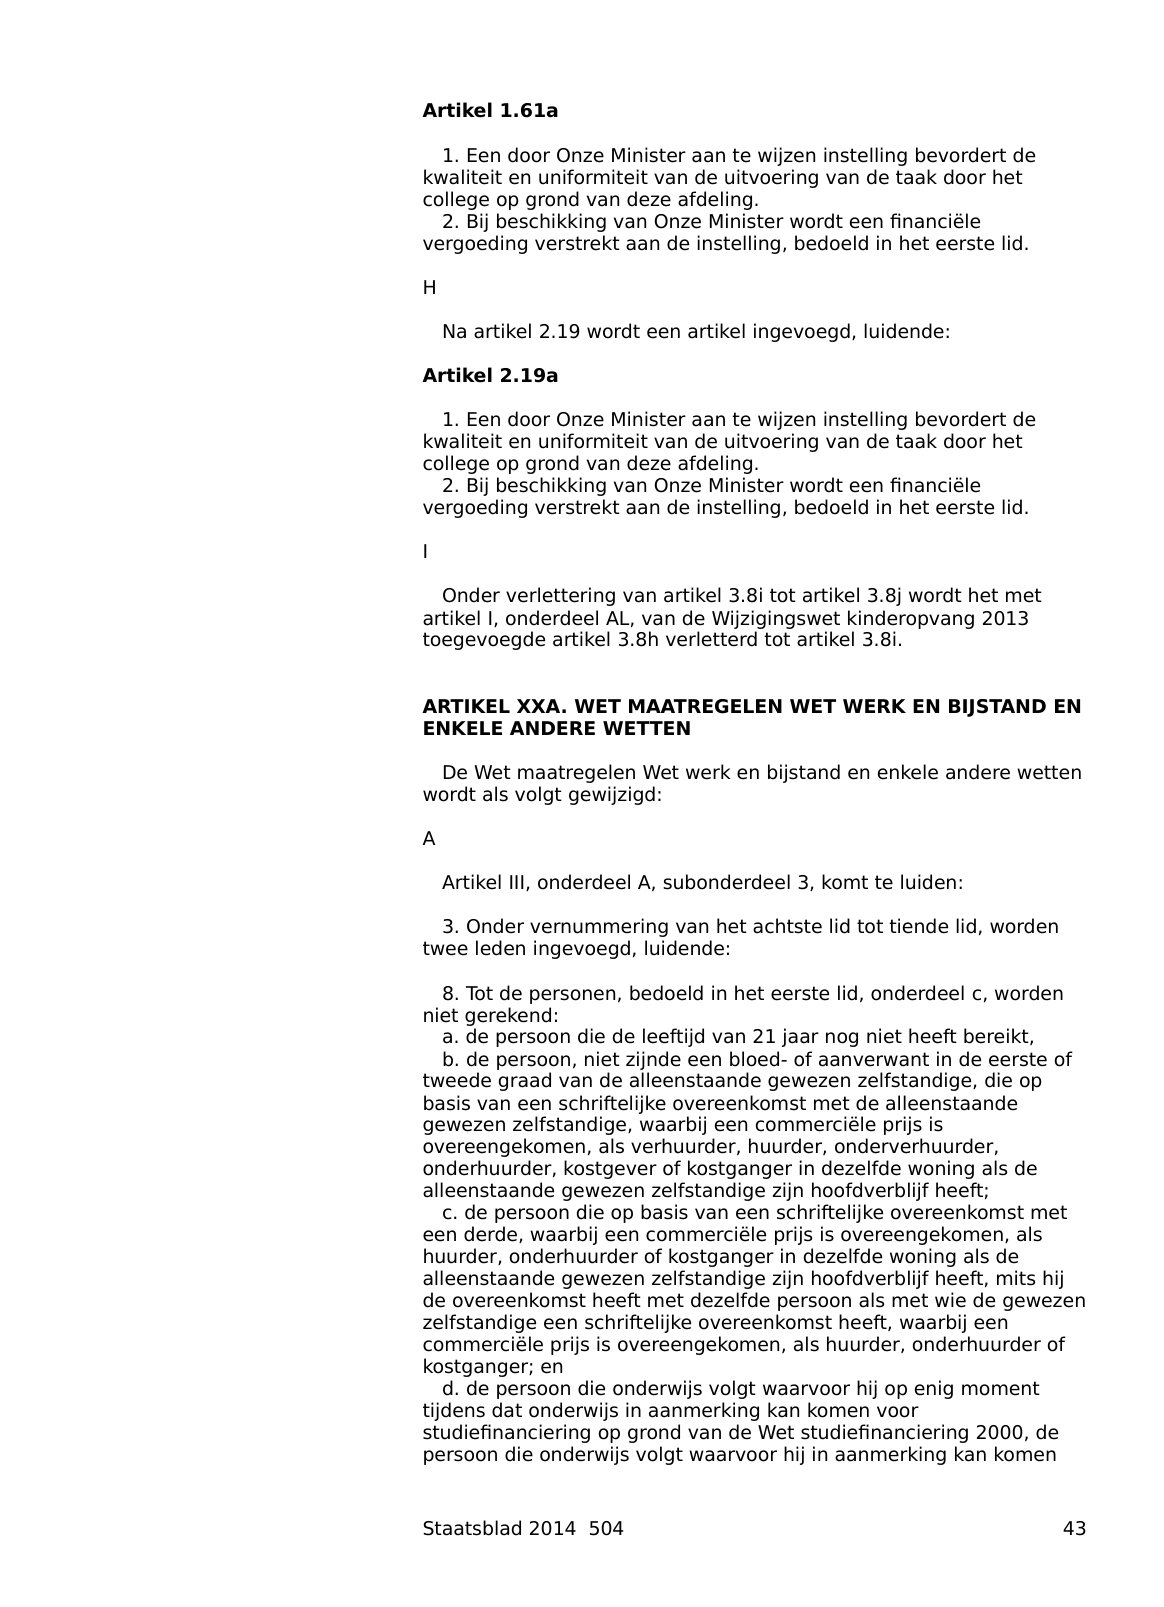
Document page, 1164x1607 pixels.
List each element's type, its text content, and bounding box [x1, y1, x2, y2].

text a. de persoon die de leeftijd van 21 jaar nog niet heeft bereikt, [422, 1026, 1087, 1048]
text c. de persoon die op basis van een schriftelijke overeenkomst met een derde, waarbij een commerciële prijs is overeengekomen, als huurder, onderhuurder of kostganger in dezelfde woning als de alleenstaande gewezen zelfstandige zijn hoofdverblijf heeft, mits hij de overeenkomst heeft met dezelfde persoon als met wie de gewezen zelfstandige een schriftelijke overeenkomst heeft, waarbij een commerciële prijs is overeengekomen, als huurder, onderhuurder of kostganger; en [422, 1202, 1087, 1378]
subtitle Artikel 1.61a [422, 100, 1087, 122]
text I [422, 541, 1087, 563]
text 3. Onder vernummering van het achtste lid tot tiende lid, worden twee leden ingevoegd, luidende: [422, 916, 1087, 960]
text H [422, 277, 1087, 299]
text De Wet maatregelen Wet werk en bijstand en enkele andere wetten wordt als volgt gewijzigd: [422, 762, 1087, 806]
subtitle ARTIKEL XXA. WET MAATREGELEN WET WERK EN BIJSTAND EN ENKELE ANDERE WETTEN [422, 696, 1087, 740]
text 1. Een door Onze Minister aan te wijzen instelling bevordert de kwaliteit en uniformiteit van de uitvoering van de taak door het college op grond van deze afdeling. [422, 409, 1087, 475]
text 8. Tot de personen, bedoeld in het eerste lid, onderdeel c, worden niet gerekend: [422, 982, 1087, 1026]
text 1. Een door Onze Minister aan te wijzen instelling bevordert de kwaliteit en uniformiteit van de uitvoering van de taak door het college op grond van deze afdeling. [422, 144, 1087, 211]
text 2. Bij beschikking van Onze Minister wordt een financiële vergoeding verstrekt aan de instelling, bedoeld in het eerste lid. [422, 211, 1087, 254]
text Onder verlettering van artikel 3.8i tot artikel 3.8j wordt het met artikel I, onderdeel AL, van de Wijzigingswet kinderopvang 2013 toegevoegde artikel 3.8h verletterd tot artikel 3.8i. [422, 585, 1087, 651]
subtitle Artikel 2.19a [422, 365, 1087, 387]
text A [422, 828, 1087, 850]
text b. de persoon, niet zijnde een bloed- of aanverwant in de eerste of tweede graad van de alleenstaande gewezen zelfstandige, die op basis van een schriftelijke overeenkomst met de alleenstaande gewezen zelfstandige, waarbij een commerciële prijs is overeengekomen, als verhuurder, huurder, onderverhuurder, onderhuurder, kostgever of kostganger in dezelfde woning als de alleenstaande gewezen zelfstandige zijn hoofdverblijf heeft; [422, 1048, 1087, 1202]
text Artikel III, onderdeel A, subonderdeel 3, komt te luiden: [422, 872, 1087, 894]
text d. de persoon die onderwijs volgt waarvoor hij op enig moment tijdens dat onderwijs in aanmerking kan komen voor studiefinanciering op grond van de Wet studiefinanciering 2000, de persoon die onderwijs volgt waarvoor hij in aanmerking kan komen [422, 1378, 1087, 1466]
text Na artikel 2.19 wordt een artikel ingevoegd, luidende: [422, 321, 1087, 343]
text 2. Bij beschikking van Onze Minister wordt een financiële vergoeding verstrekt aan de instelling, bedoeld in het eerste lid. [422, 475, 1087, 519]
